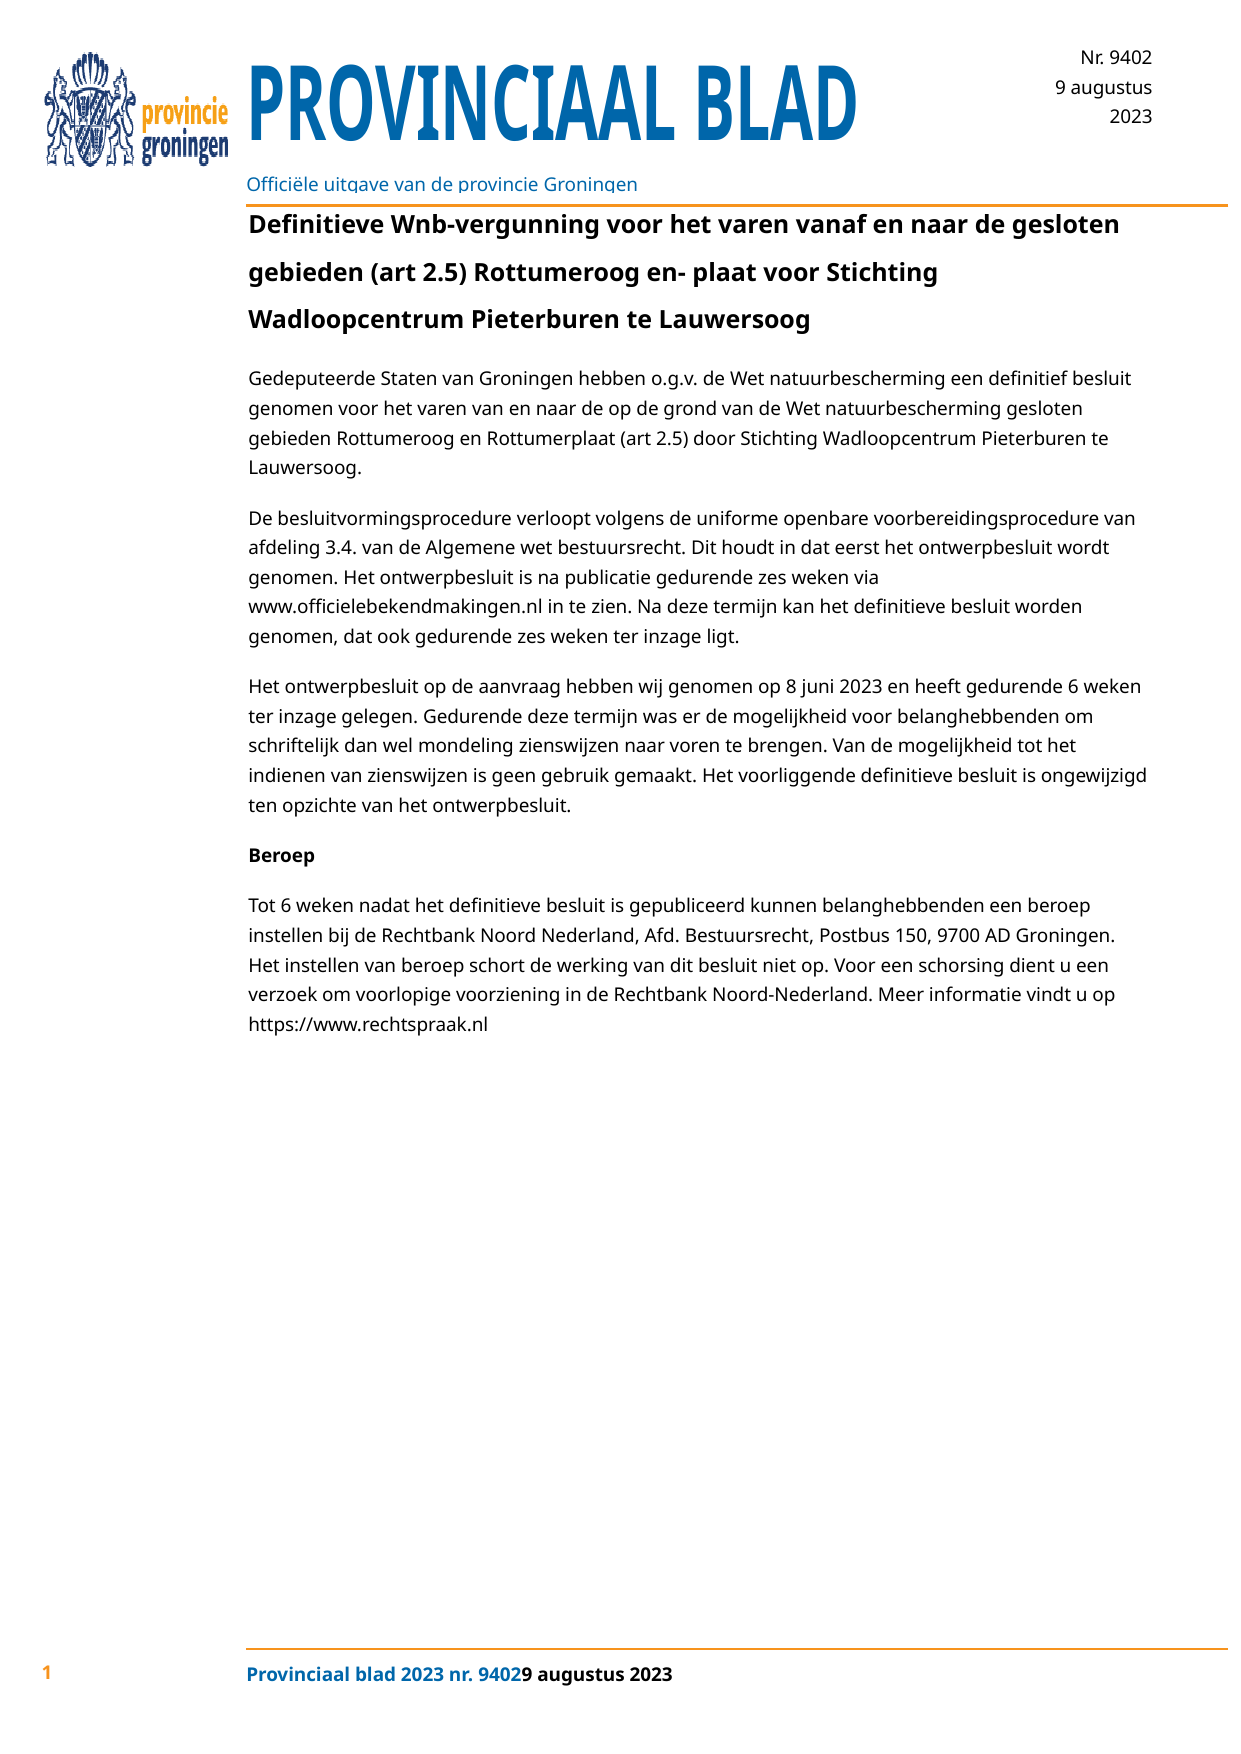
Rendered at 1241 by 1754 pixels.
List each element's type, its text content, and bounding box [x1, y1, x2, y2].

text Gedeputeerde Staten van Groningen hebben o.g.v. de Wet natuurbescherming een definitief besluit genomen voor het varen van en naar de op de grond van de Wet natuurbescherming gesloten gebieden Rottumeroog en Rottumerplaat (art 2.5) door Stichting Wadloopcentrum Pieterburen te Lauwersoog. [248, 366, 1152, 480]
text De besluitvormingsprocedure verloopt volgens de uniforme openbare voorbereidingsprocedure van afdeling 3.4. van de Algemene wet bestuursrecht. Dit houdt in dat eerst het ontwerpbesluit wordt genomen. Het ontwerpbesluit is na publicatie gedurende zes weken via www.officielebekendmakingen.nl in te zien. Na deze termijn kan het definitieve besluit worden genomen, dat ook gedurende zes weken ter inzage ligt. [248, 505, 1152, 649]
text Het ontwerpbesluit op de aanvraag hebben wij genomen op 8 juni 2023 en heeft gedurende 6 weken ter inzage gelegen. Gedurende deze termijn was er de mogelijkheid voor belanghebbenden om schriftelijk dan wel mondeling zienswijzen naar voren te brengen. Van de mogelijkheid tot het indienen van zienswijzen is geen gebruik gemaakt. Het voorliggende definitieve besluit is ongewijzigd ten opzichte van het ontwerpbesluit. [248, 673, 1152, 817]
text Beroep [248, 842, 1152, 868]
text Definitieve Wnb-vergunning voor het varen vanaf en naar de gesloten gebieden (art 2.5) Rottumeroog en- plaat voor Stichting Wadloopcentrum Pieterburen te Lauwersoog [248, 207, 1152, 336]
text Tot 6 weken nadat het definitieve besluit is gepubliceerd kunnen belanghebbenden een beroep instellen bij de Rechtbank Noord Nederland, Afd. Bestuursrecht, Postbus 150, 9700 AD Groningen. Het instellen van beroep schort de werking van dit besluit niet op. Voor een schorsing dient u een verzoek om voorlopige voorziening in de Rechtbank Noord-Nederland. Meer informatie vindt u op https://www.rechtspraak.nl [248, 893, 1152, 1037]
picture [41, 47, 231, 172]
